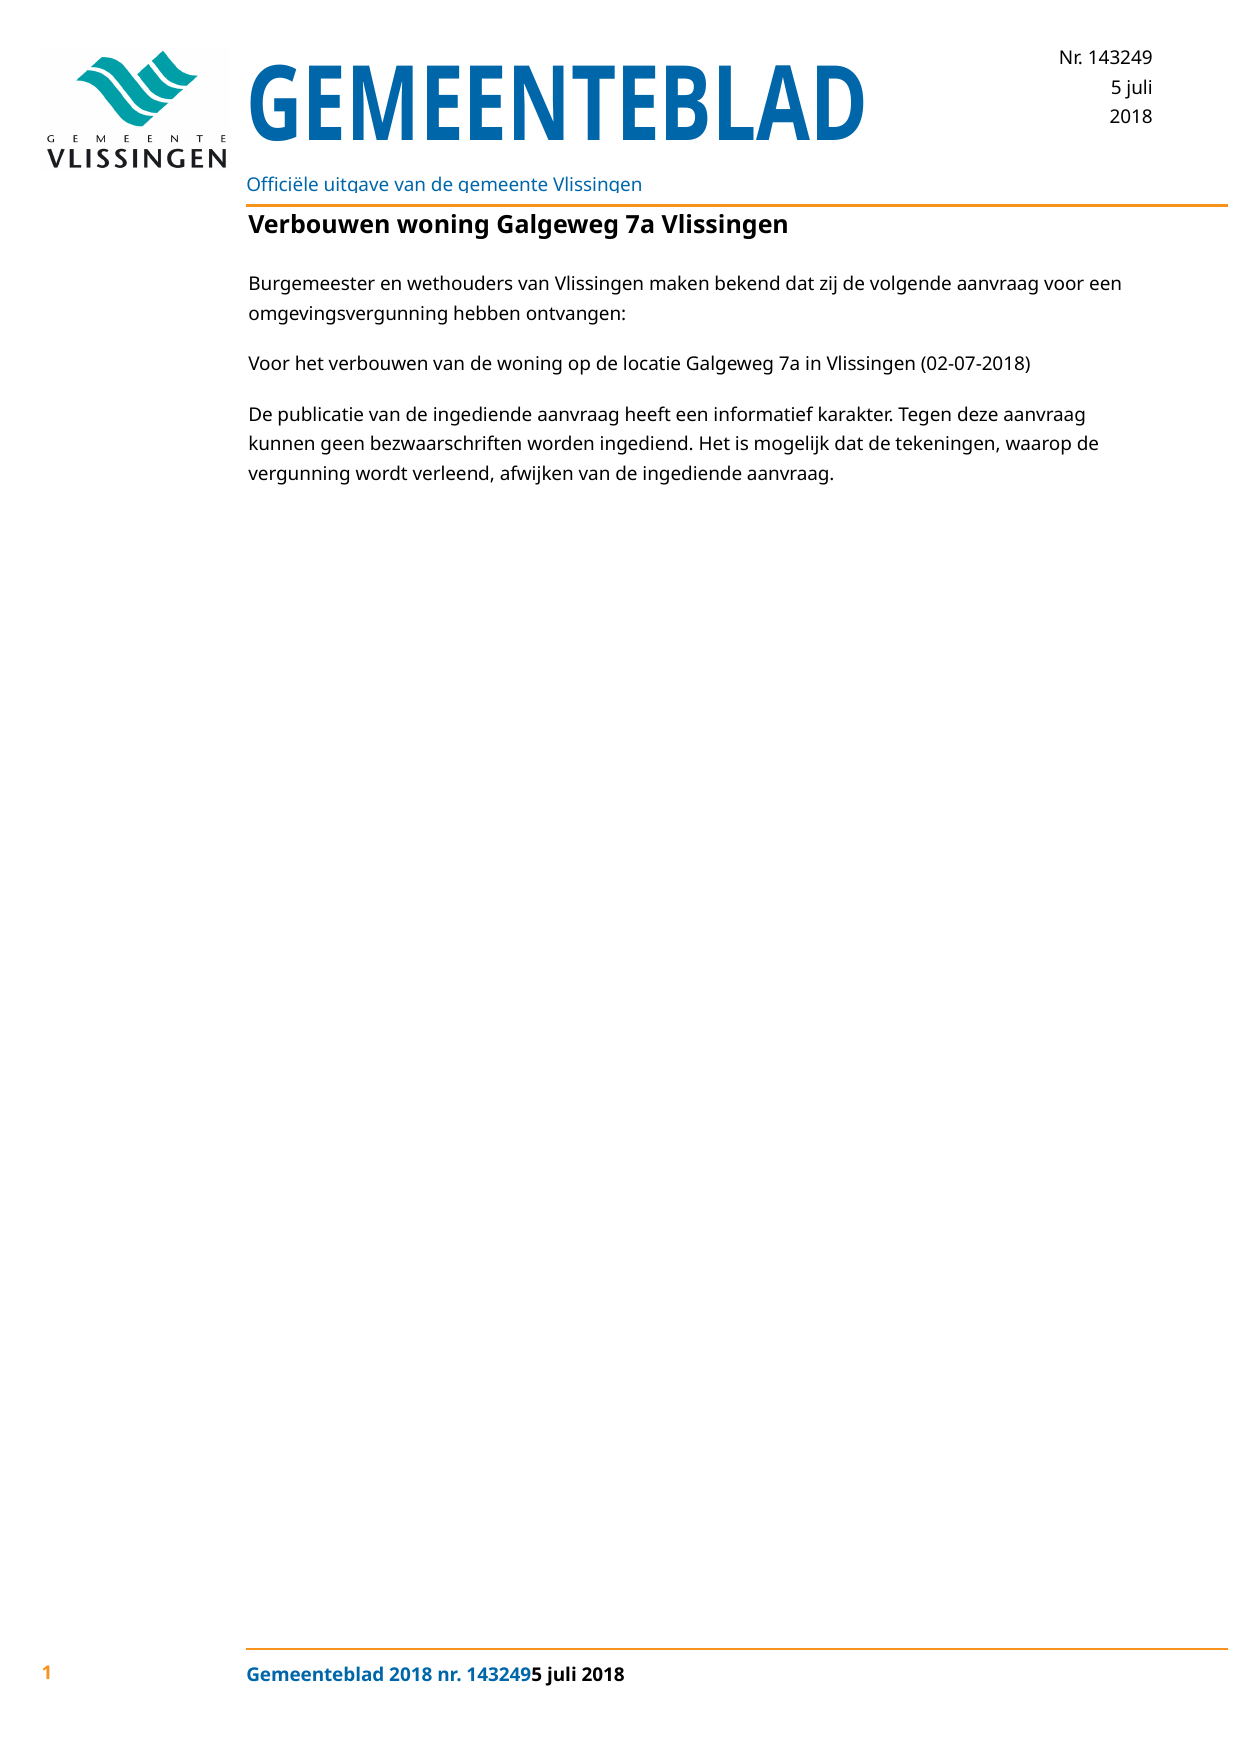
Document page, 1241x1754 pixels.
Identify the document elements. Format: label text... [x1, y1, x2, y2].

picture [41, 47, 231, 172]
text Voor het verbouwen van de woning op de locatie Galgeweg 7a in Vlissingen (02-07-2018) [248, 350, 1152, 376]
text De publicatie van de ingediende aanvraag heeft een informatief karakter. Tegen deze aanvraag kunnen geen bezwaarschriften worden ingediend. Het is mogelijk dat de tekeningen, waarop de vergunning wordt verleend, afwijken van de ingediende aanvraag. [248, 401, 1152, 486]
text Verbouwen woning Galgeweg 7a Vlissingen [248, 207, 1152, 241]
text Burgemeester en wethouders van Vlissingen maken bekend dat zij de volgende aanvraag voor een omgevingsvergunning hebben ontvangen: [248, 270, 1152, 326]
